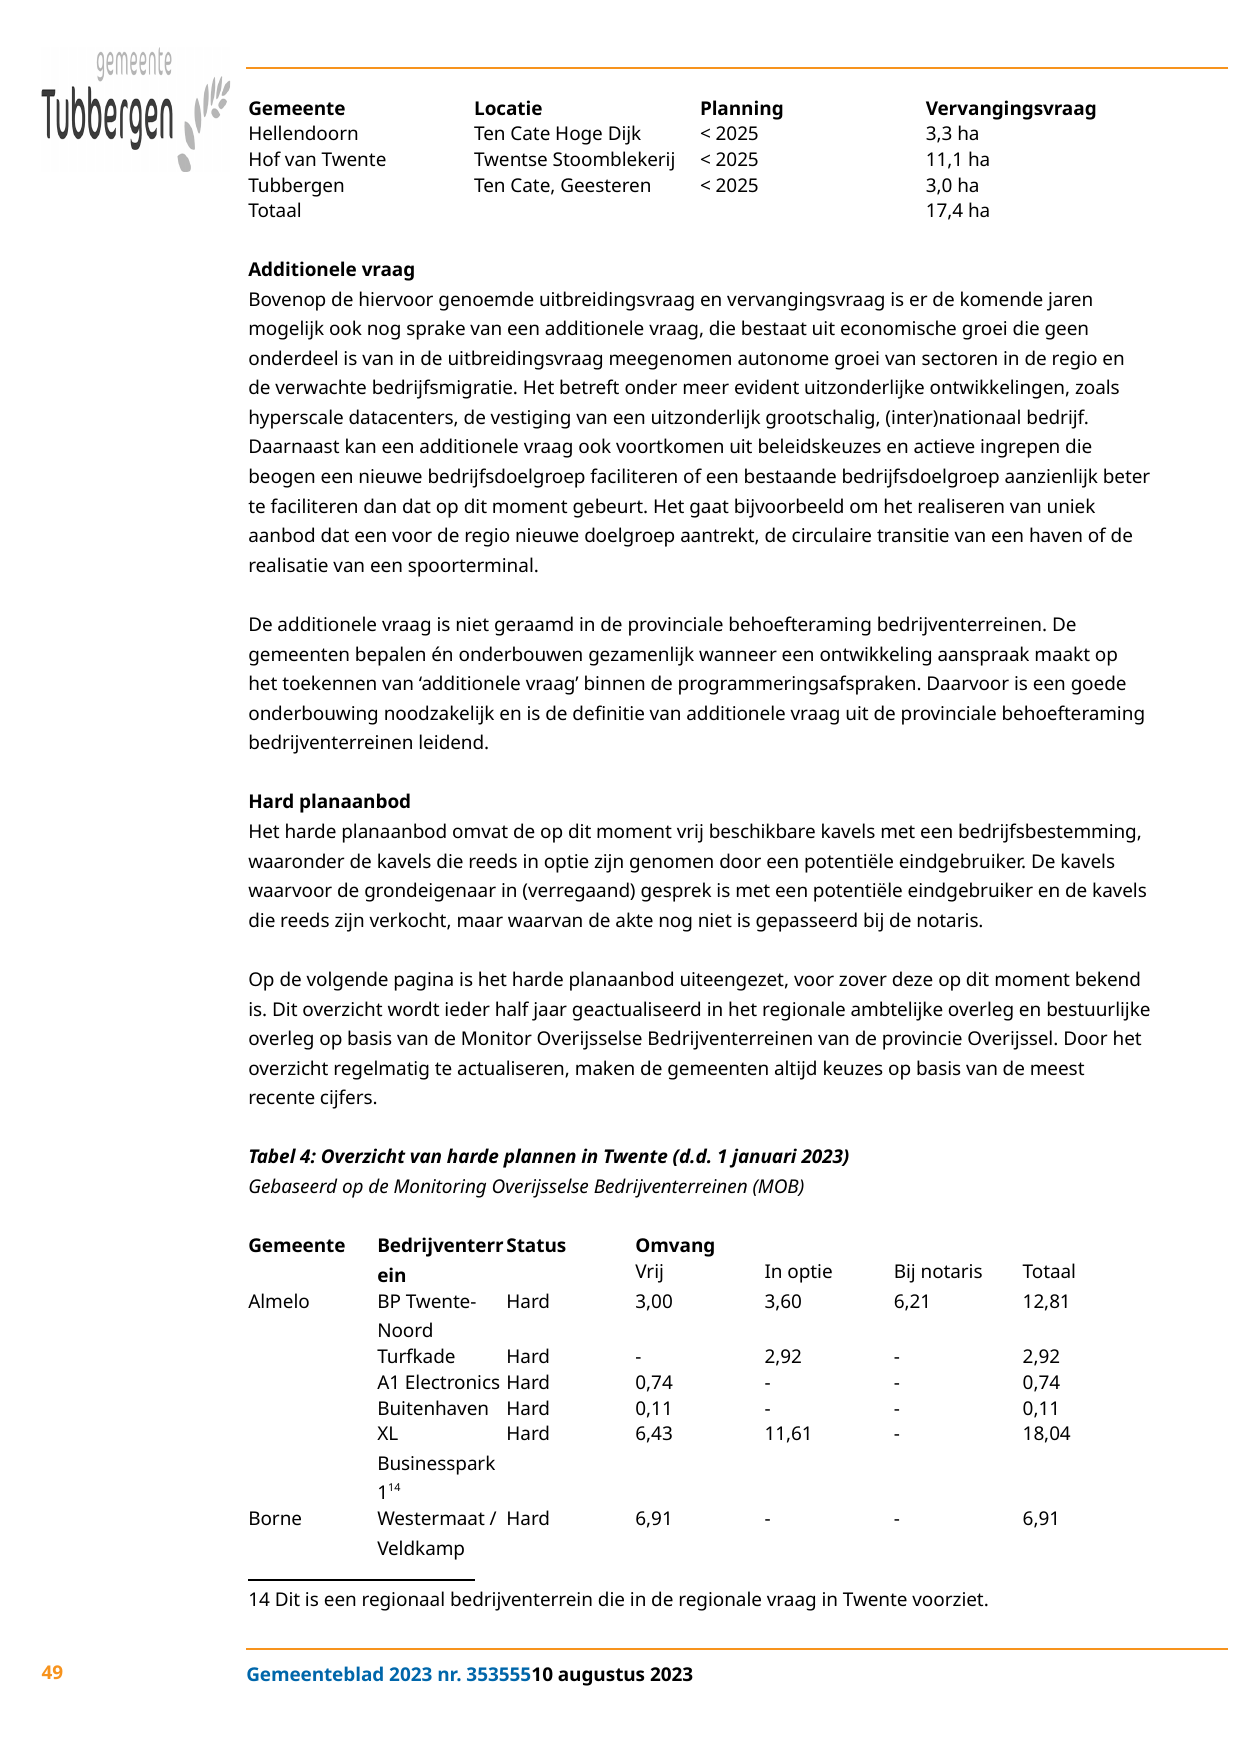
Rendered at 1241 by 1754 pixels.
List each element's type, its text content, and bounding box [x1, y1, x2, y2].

table_cell 0,11 [1023, 1395, 1152, 1420]
table_cell [474, 198, 700, 223]
table_cell 0,74 [1023, 1369, 1152, 1395]
table_cell Borne [248, 1505, 377, 1561]
table_cell Hof van Twente [248, 146, 474, 172]
table_cell 11,1 ha [926, 146, 1152, 172]
table_cell - [635, 1343, 764, 1369]
table_cell Hard [506, 1288, 635, 1343]
table_cell 2,92 [764, 1343, 893, 1369]
table_cell Almelo [248, 1288, 377, 1395]
table_cell 3,60 [764, 1288, 893, 1343]
table_cell - [764, 1505, 893, 1561]
table_cell 6,43 [635, 1420, 764, 1505]
table_header Bedrijventerrein [377, 1233, 506, 1288]
table_cell 0,11 [635, 1395, 764, 1420]
table_cell 3,00 [635, 1288, 764, 1343]
table_header Status [506, 1233, 635, 1288]
table_cell Hard [506, 1505, 635, 1561]
text Hard planaanbod [248, 789, 1152, 814]
text Tabel 4: Overzicht van harde plannen in Twente (d.d. 1 januari 2023) [248, 1144, 1152, 1169]
table_cell XL Businesspark 1 [377, 1420, 506, 1505]
table_cell 6,91 [635, 1505, 764, 1561]
table_cell Twentse Stoomblekerij [474, 146, 700, 172]
table_cell - [764, 1395, 893, 1420]
table_cell [248, 1395, 377, 1420]
table_cell 3,0 ha [926, 172, 1152, 198]
table_cell 6,91 [1023, 1505, 1152, 1561]
text Het harde planaanbod omvat de op dit moment vrij beschikbare kavels met een bedrijfsbestemming, waaronder de kavels die reeds in optie zijn genomen door een potentiële eindgebruiker. De kavels waarvoor de grondeigenaar in (verregaand) gesprek is met een potentiële eindgebruiker en de kavels die reeds zijn verkocht, maar waarvan de akte nog niet is gepasseerd bij de notaris. [248, 818, 1152, 933]
table_cell 6,21 [894, 1288, 1022, 1343]
table_cell [700, 198, 926, 223]
table_cell - [894, 1395, 1022, 1420]
table_cell Tubbergen [248, 172, 474, 198]
text Daarnaast kan een additionele vraag ook voortkomen uit beleidskeuzes en actieve ingrepen die beogen een nieuwe bedrijfsdoelgroep faciliteren of een bestaande bedrijfsdoelgroep aanzienlijk beter te faciliteren dan dat op dit moment gebeurt. Het gaat bijvoorbeeld om het realiseren van uniek aanbod dat een voor de regio nieuwe doelgroep aantrekt, de circulaire transitie van een haven of de realisatie van een spoorterminal. [248, 434, 1152, 578]
table_cell Vrij [635, 1258, 764, 1288]
table_cell Totaal [1023, 1258, 1152, 1288]
table_cell Turfkade [377, 1343, 506, 1369]
table_header Vervangingsvraag [926, 95, 1152, 121]
table_header Locatie [474, 95, 700, 121]
table_cell Hard [506, 1369, 635, 1395]
table_cell Westermaat / Veldkamp [377, 1505, 506, 1561]
table_header Planning [700, 95, 926, 121]
table_cell < 2025 [700, 146, 926, 172]
table_cell Bij notaris [894, 1258, 1022, 1288]
table_cell Buitenhaven [377, 1395, 506, 1420]
table_cell 18,04 [1023, 1420, 1152, 1505]
text Op de volgende pagina is het harde planaanbod uiteengezet, voor zover deze op dit moment bekend is. Dit overzicht wordt ieder half jaar geactualiseerd in het regionale ambtelijke overleg en bestuurlijke overleg op basis van de Monitor Overijsselse Bedrijventerreinen van de provincie Overijssel. Door het overzicht regelmatig te actualiseren, maken de gemeenten altijd keuzes op basis van de meest recente cijfers. [248, 966, 1152, 1110]
table_header Gemeente [248, 95, 474, 121]
table_cell 0,74 [635, 1369, 764, 1395]
table_cell 17,4 ha [926, 198, 1152, 223]
table_cell [248, 1420, 377, 1505]
table_cell 12,81 [1023, 1288, 1152, 1343]
table_cell Ten Cate Hoge Dijk [474, 121, 700, 146]
text Additionele vraag [248, 256, 1152, 282]
table_cell A1 Electronics [377, 1369, 506, 1395]
table_cell 2,92 [1023, 1343, 1152, 1369]
table_header Gemeente [248, 1233, 377, 1288]
table_cell < 2025 [700, 121, 926, 146]
table_cell - [894, 1420, 1022, 1505]
picture [41, 47, 231, 172]
table_cell Hard [506, 1420, 635, 1505]
text De additionele vraag is niet geraamd in de provinciale behoefteraming bedrijventerreinen. De gemeenten bepalen én onderbouwen gezamenlijk wanneer een ontwikkeling aanspraak maakt op het toekennen van ‘additionele vraag’ binnen de programmeringsafspraken. Daarvoor is een goede onderbouwing noodzakelijk en is de definitie van additionele vraag uit de provinciale behoefteraming bedrijventerreinen leidend. [248, 611, 1152, 755]
table_cell - [894, 1343, 1022, 1369]
table_cell - [764, 1369, 893, 1395]
table_cell < 2025 [700, 172, 926, 198]
text Gebaseerd op de Monitoring Overijsselse Bedrijventerreinen (MOB) [248, 1173, 1152, 1199]
table_cell Hard [506, 1343, 635, 1369]
table_cell Hellendoorn [248, 121, 474, 146]
table_cell Hard [506, 1395, 635, 1420]
table_cell - [894, 1369, 1022, 1395]
table_cell In optie [764, 1258, 893, 1288]
table_header Omvang [635, 1233, 1152, 1258]
table_cell BP Twente-Noord [377, 1288, 506, 1343]
text Bovenop de hiervoor genoemde uitbreidingsvraag en vervangingsvraag is er de komende jaren mogelijk ook nog sprake van een additionele vraag, die bestaat uit economische groei die geen onderdeel is van in de uitbreidingsvraag meegenomen autonome groei van sectoren in de regio en de verwachte bedrijfsmigratie. Het betreft onder meer evident uitzonderlijke ontwikkelingen, zoals hyperscale datacenters, de vestiging van een uitzonderlijk grootschalig, (inter)nationaal bedrijf. [248, 286, 1152, 430]
table_cell Ten Cate, Geesteren [474, 172, 700, 198]
table_cell Totaal [248, 198, 474, 223]
table_cell 3,3 ha [926, 121, 1152, 146]
table_cell 11,61 [764, 1420, 893, 1505]
table_cell - [894, 1505, 1022, 1561]
